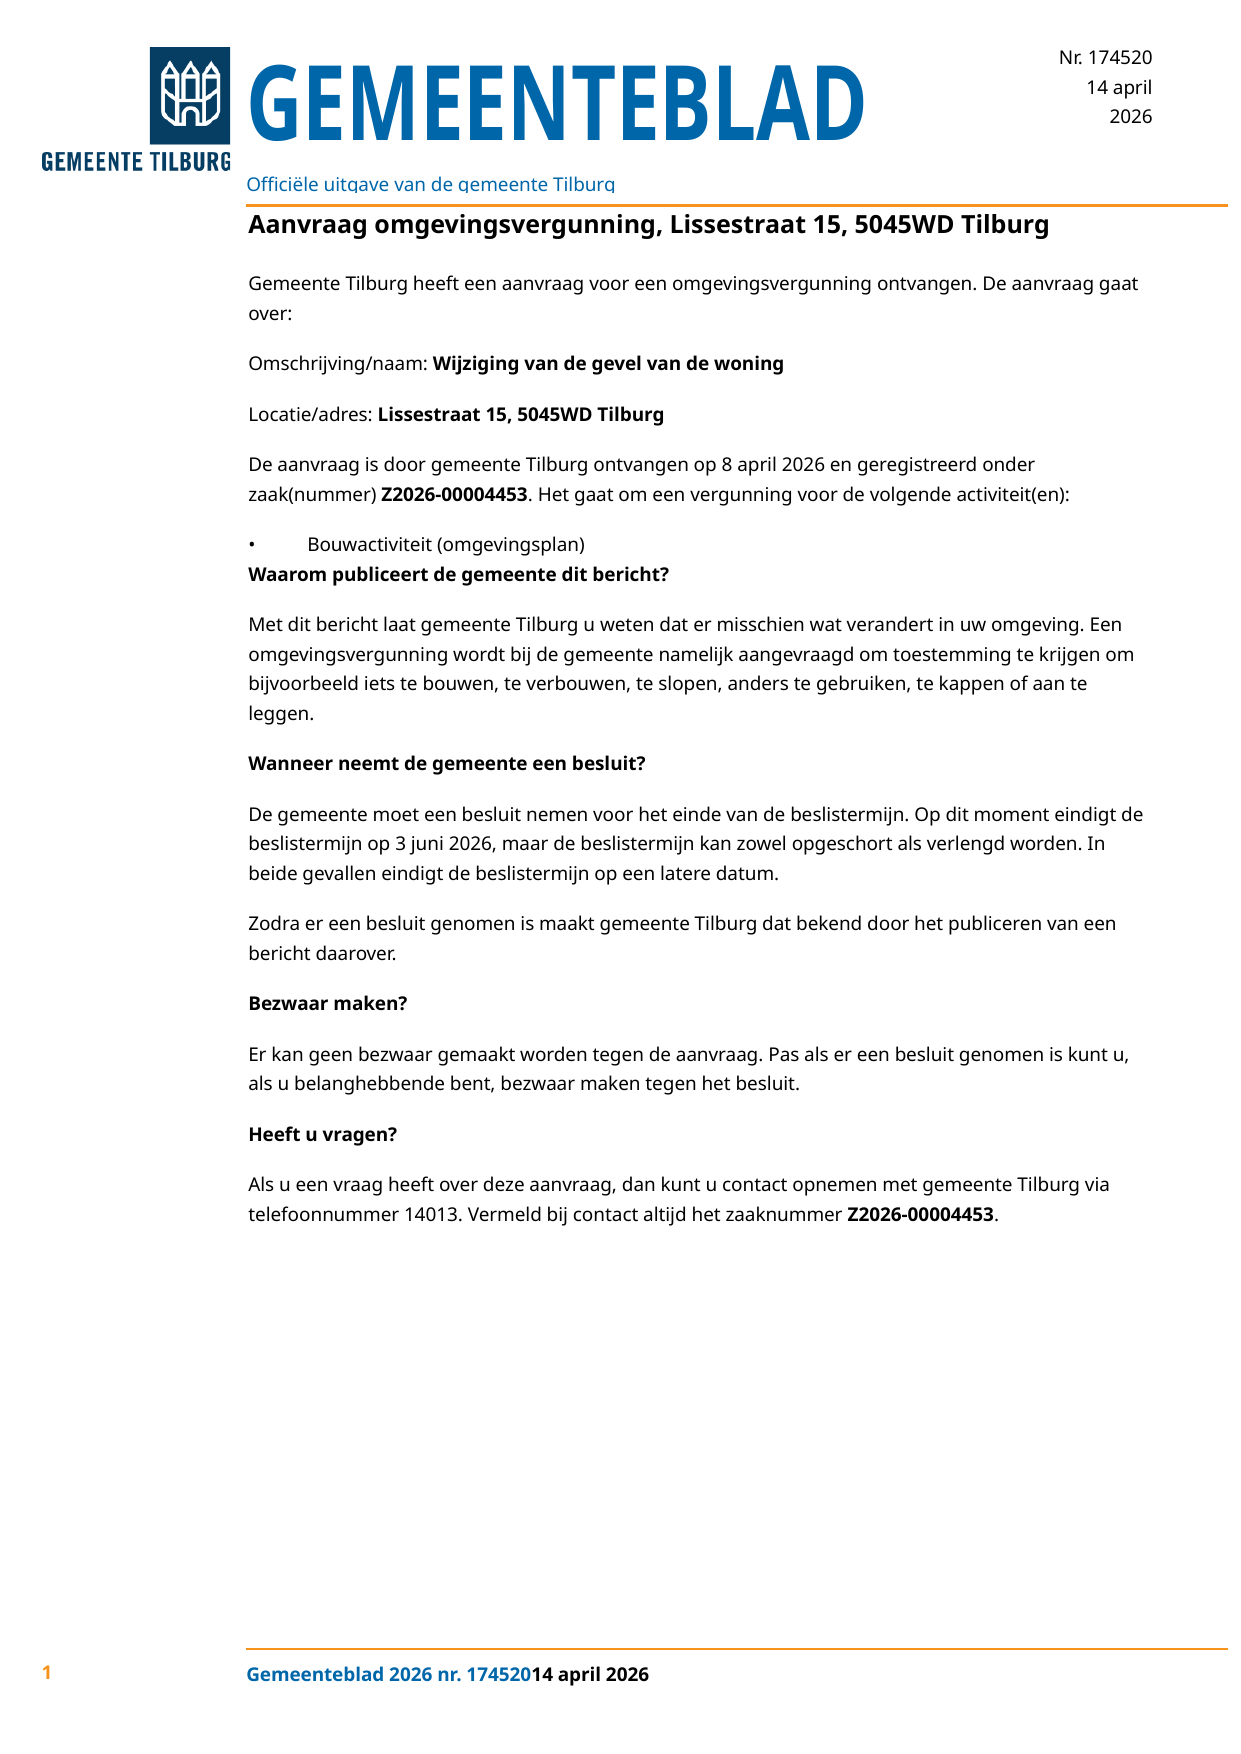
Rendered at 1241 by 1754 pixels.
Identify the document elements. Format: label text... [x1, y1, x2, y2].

text Er kan geen bezwaar gemaakt worden tegen de aanvraag. Pas als er een besluit genomen is kunt u, als u belanghebbende bent, bezwaar maken tegen het besluit. [248, 1041, 1152, 1096]
text De gemeente moet een besluit nemen voor het einde van de beslistermijn. Op dit moment eindigt de beslistermijn op 3 juni 2026, maar de beslistermijn kan zowel opgeschort als verlengd worden. In beide gevallen eindigt de beslistermijn op een latere datum. [248, 801, 1152, 886]
text Wanneer neemt de gemeente een besluit? [248, 750, 1152, 776]
text Aanvraag omgevingsvergunning, Lissestraat 15, 5045WD Tilburg [248, 207, 1152, 241]
text Bezwaar maken? [248, 990, 1152, 1016]
text Gemeente Tilburg heeft een aanvraag voor een omgevingsvergunning ontvangen. De aanvraag gaat over: [248, 270, 1152, 326]
text Met dit bericht laat gemeente Tilburg u weten dat er misschien wat verandert in uw omgeving. Een omgevingsvergunning wordt bij de gemeente namelijk aangevraagd om toestemming te krijgen om bijvoorbeeld iets te bouwen, te verbouwen, te slopen, anders te gebruiken, te kappen of aan te leggen. [248, 611, 1152, 726]
text Omschrijving/naam: Wijziging van de gevel van de woning [248, 350, 1152, 376]
picture [41, 47, 231, 172]
text Als u een vraag heeft over deze aanvraag, dan kunt u contact opnemen met gemeente Tilburg via telefoonnummer 14013. Vermeld bij contact altijd het zaaknummer Z2026-00004453. [248, 1171, 1152, 1226]
text De aanvraag is door gemeente Tilburg ontvangen op 8 april 2026 en geregistreerd onder zaak(nummer) Z2026-00004453. Het gaat om een vergunning voor de volgende activiteit(en): [248, 451, 1152, 506]
text Waarom publiceert de gemeente dit bericht? [248, 561, 1152, 586]
text Locatie/adres: Lissestraat 15, 5045WD Tilburg [248, 401, 1152, 426]
text Zodra er een besluit genomen is maakt gemeente Tilburg dat bekend door het publiceren van een bericht daarover. [248, 910, 1152, 966]
list Bouwactiviteit (omgevingsplan) [248, 531, 1152, 557]
text Heeft u vragen? [248, 1121, 1152, 1146]
